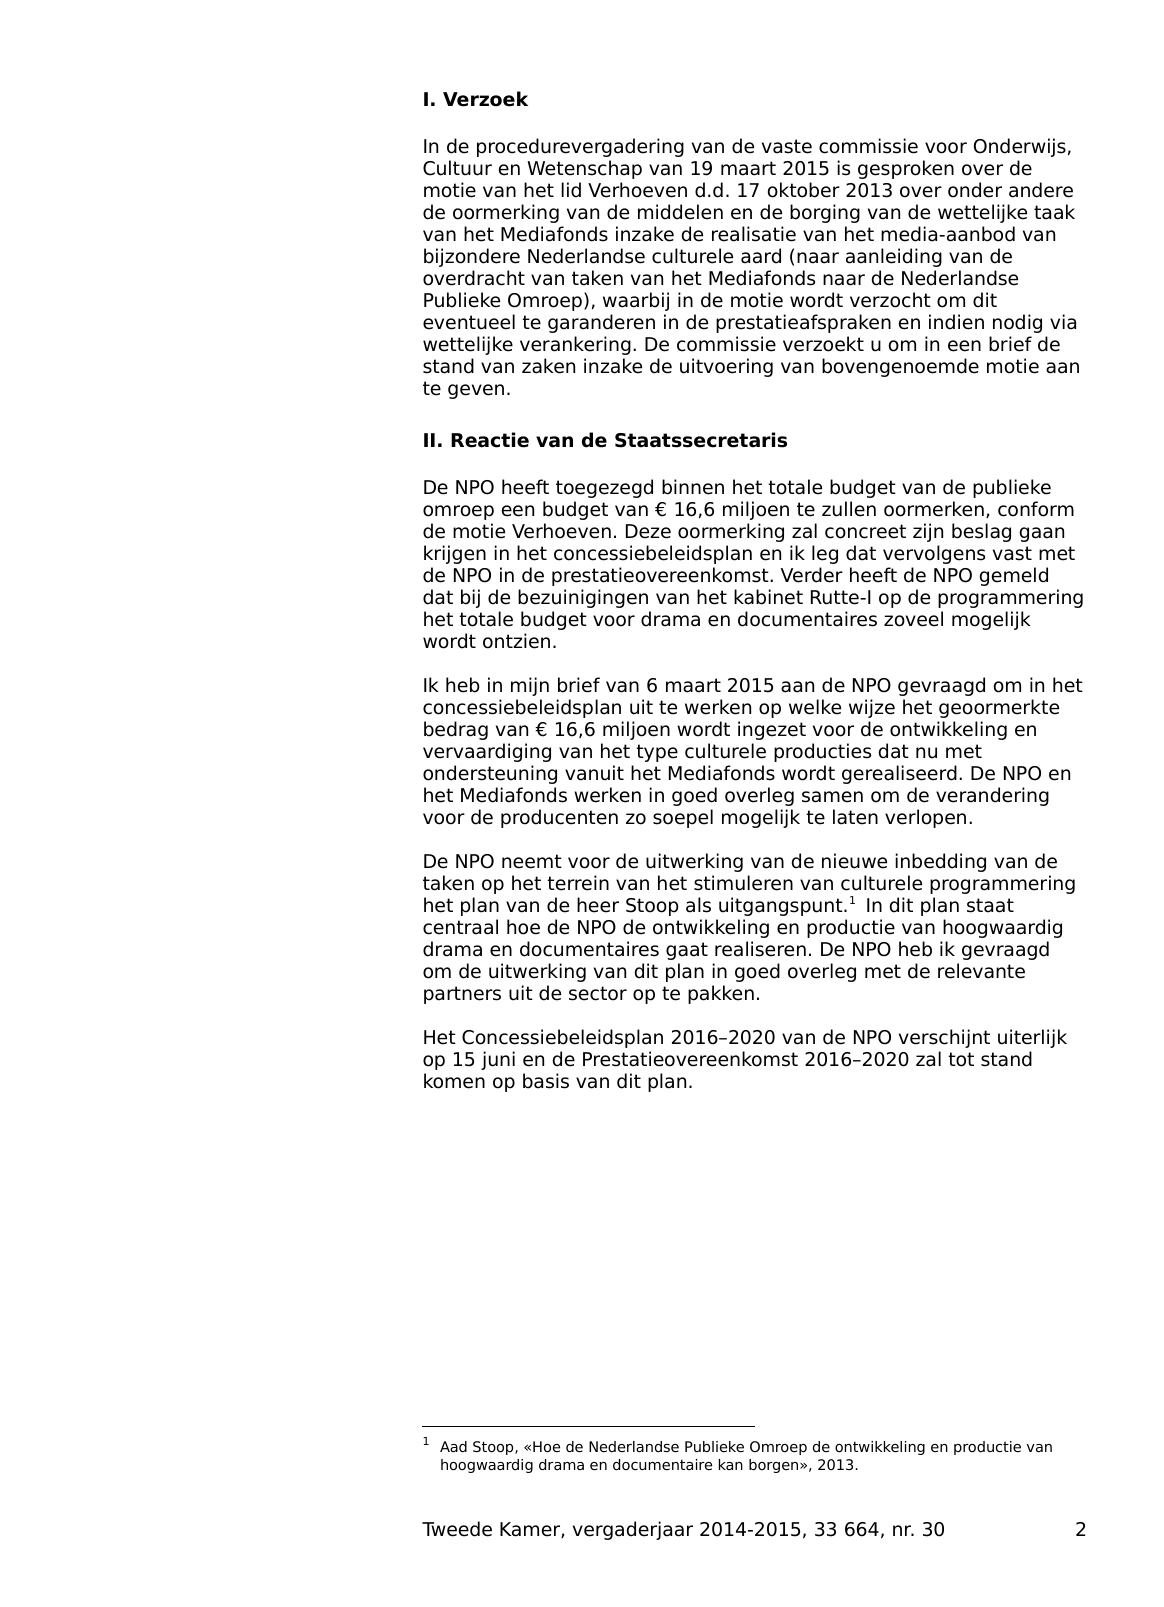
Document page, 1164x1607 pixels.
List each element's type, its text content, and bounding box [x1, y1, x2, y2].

text De NPO neemt voor de uitwerking van de nieuwe inbedding van de taken op het terrein van het stimuleren van culturele programmering het plan van de heer Stoop als uitgangspunt. In dit plan staat centraal hoe de NPO de ontwikkeling en productie van hoogwaardig drama en documentaires gaat realiseren. De NPO heb ik gevraagd om de uitwerking van dit plan in goed overleg met de relevante partners uit de sector op te pakken. [422, 851, 1087, 1005]
text In de procedurevergadering van de vaste commissie voor Onderwijs, Cultuur en Wetenschap van 19 maart 2015 is gesproken over de motie van het lid Verhoeven d.d. 17 oktober 2013 over onder andere de oormerking van de middelen en de borging van de wettelijke taak van het Mediafonds inzake de realisatie van het media-aanbod van bijzondere Nederlandse culturele aard (naar aanleiding van de overdracht van taken van het Mediafonds naar de Nederlandse Publieke Omroep), waarbij in de motie wordt verzocht om dit eventueel te garanderen in de prestatieafspraken en indien nodig via wettelijke verankering. De commissie verzoekt u om in een brief de stand van zaken inzake de uitvoering van bovengenoemde motie aan te geven. [422, 136, 1087, 400]
text Ik heb in mijn brief van 6 maart 2015 aan de NPO gevraagd om in het concessiebeleidsplan uit te werken op welke wijze het geoormerkte bedrag van € 16,6 miljoen wordt ingezet voor de ontwikkeling en vervaardiging van het type culturele producties dat nu met ondersteuning vanuit het Mediafonds wordt gerealiseerd. De NPO en het Mediafonds werken in goed overleg samen om de verandering voor de producenten zo soepel mogelijk te laten verlopen. [422, 675, 1087, 829]
subtitle II. Reactie van de Staatssecretaris [422, 430, 1087, 452]
text De NPO heeft toegezegd binnen het totale budget van de publieke omroep een budget van € 16,6 miljoen te zullen oormerken, conform de motie Verhoeven. Deze oormerking zal concreet zijn beslag gaan krijgen in het concessiebeleidsplan en ik leg dat vervolgens vast met de NPO in de prestatieovereenkomst. Verder heeft de NPO gemeld dat bij de bezuinigingen van het kabinet Rutte-I op de programmering het totale budget voor drama en documentaires zoveel mogelijk wordt ontzien. [422, 477, 1087, 653]
subtitle I. Verzoek [422, 89, 1087, 111]
text Het Concessiebeleidsplan 2016–2020 van de NPO verschijnt uiterlijk op 15 juni en de Prestatieovereenkomst 2016–2020 zal tot stand komen op basis van dit plan. [422, 1027, 1087, 1093]
text Aad Stoop, «Hoe de Nederlandse Publieke Omroep de ontwikkeling en productie van hoogwaardig drama en documentaire kan borgen», 2013. [422, 1435, 1087, 1474]
